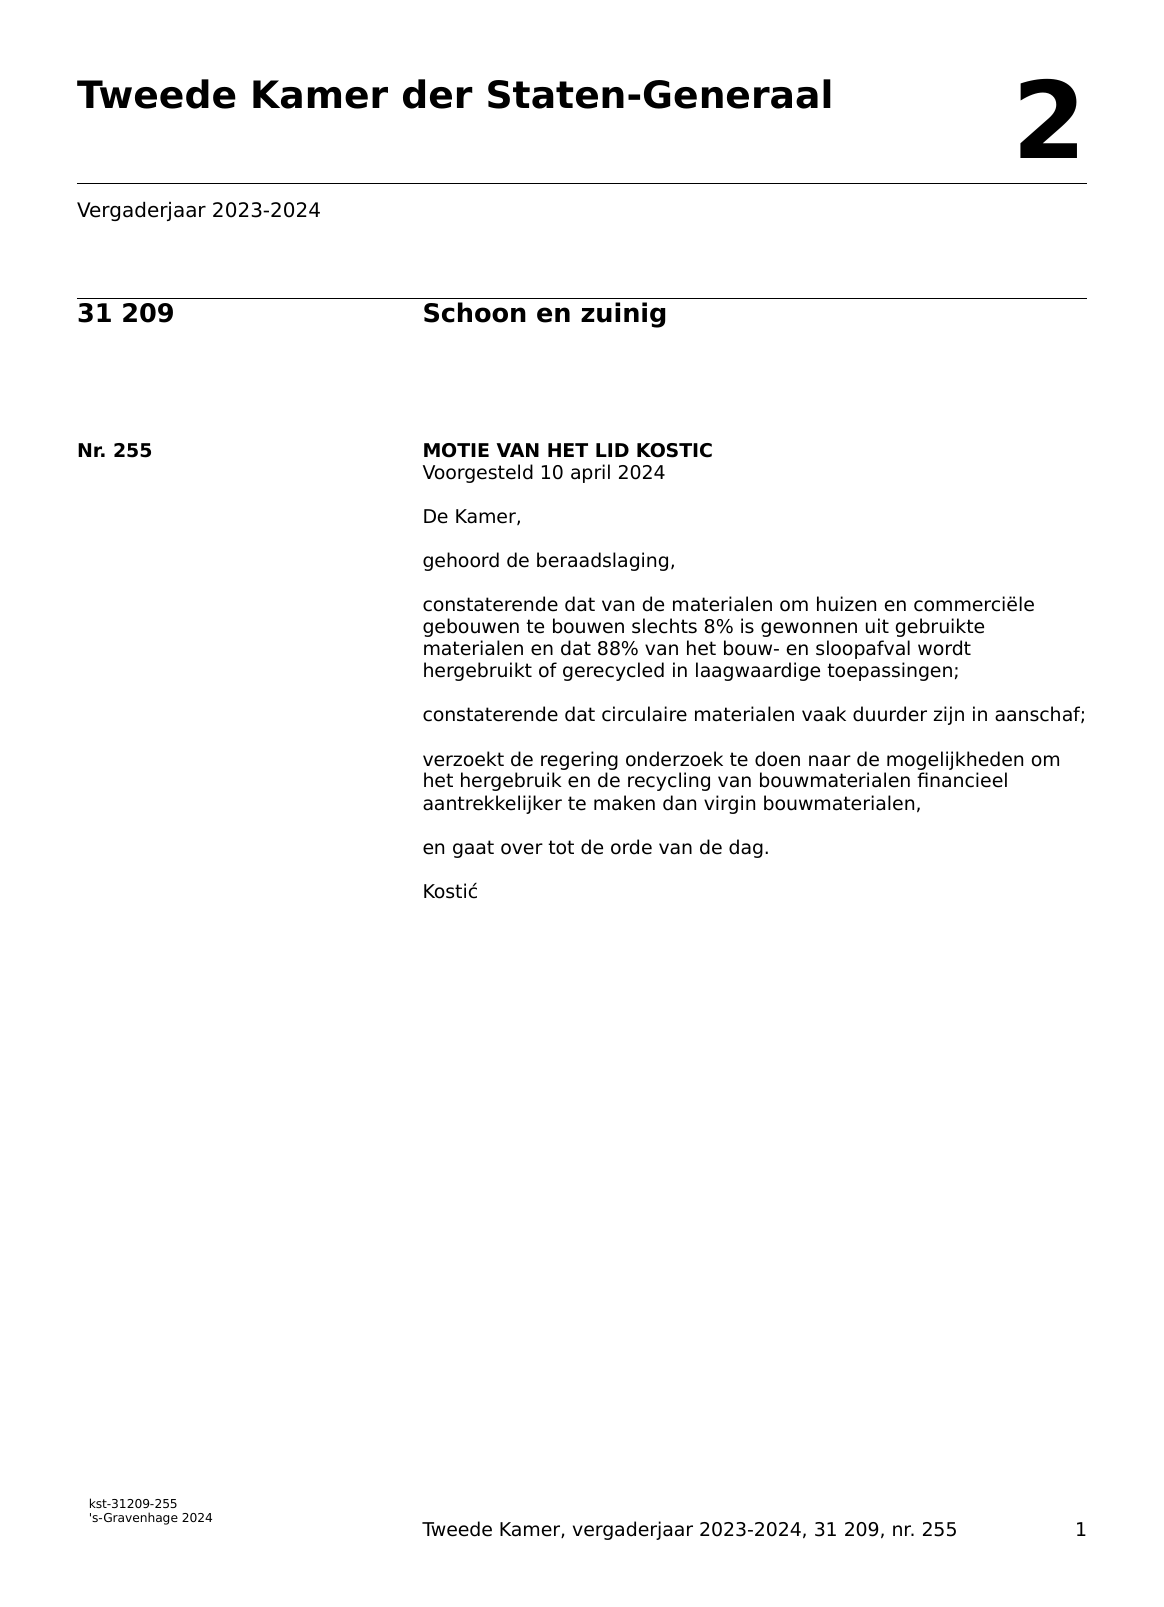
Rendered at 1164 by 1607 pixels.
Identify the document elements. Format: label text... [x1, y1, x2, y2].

text verzoekt de regering onderzoek te doen naar de mogelijkheden om het hergebruik en de recycling van bouwmaterialen financieel aantrekkelijker te maken dan virgin bouwmaterialen, [422, 748, 1087, 814]
text gehoord de beraadslaging, [422, 550, 1087, 572]
table_cell Vergaderjaar 2023-2024 [77, 184, 1087, 298]
table_header 2 [886, 59, 1087, 183]
text constaterende dat van de materialen om huizen en commerciële gebouwen te bouwen slechts 8% is gewonnen uit gebruikte materialen en dat 88% van het bouw- en sloopafval wordt hergebruikt of gerecycled in laagwaardige toepassingen; [422, 594, 1087, 682]
subtitle 31 209 Schoon en zuinig [77, 299, 1087, 329]
text constaterende dat circulaire materialen vaak duurder zijn in aanschaf; [422, 704, 1087, 726]
subtitle Nr. 255 MOTIE VAN HET LID KOSTIC [77, 440, 1087, 462]
text 's-Gravenhage 2024 [88, 1511, 323, 1525]
text De Kamer, [422, 506, 1087, 528]
table_header Tweede Kamer der Staten-Generaal [77, 59, 886, 183]
text en gaat over tot de orde van de dag. [422, 837, 1087, 858]
text Kostić [422, 881, 1087, 903]
text kst-31209-255 [88, 1497, 323, 1511]
text Voorgesteld 10 april 2024 [422, 462, 1087, 484]
